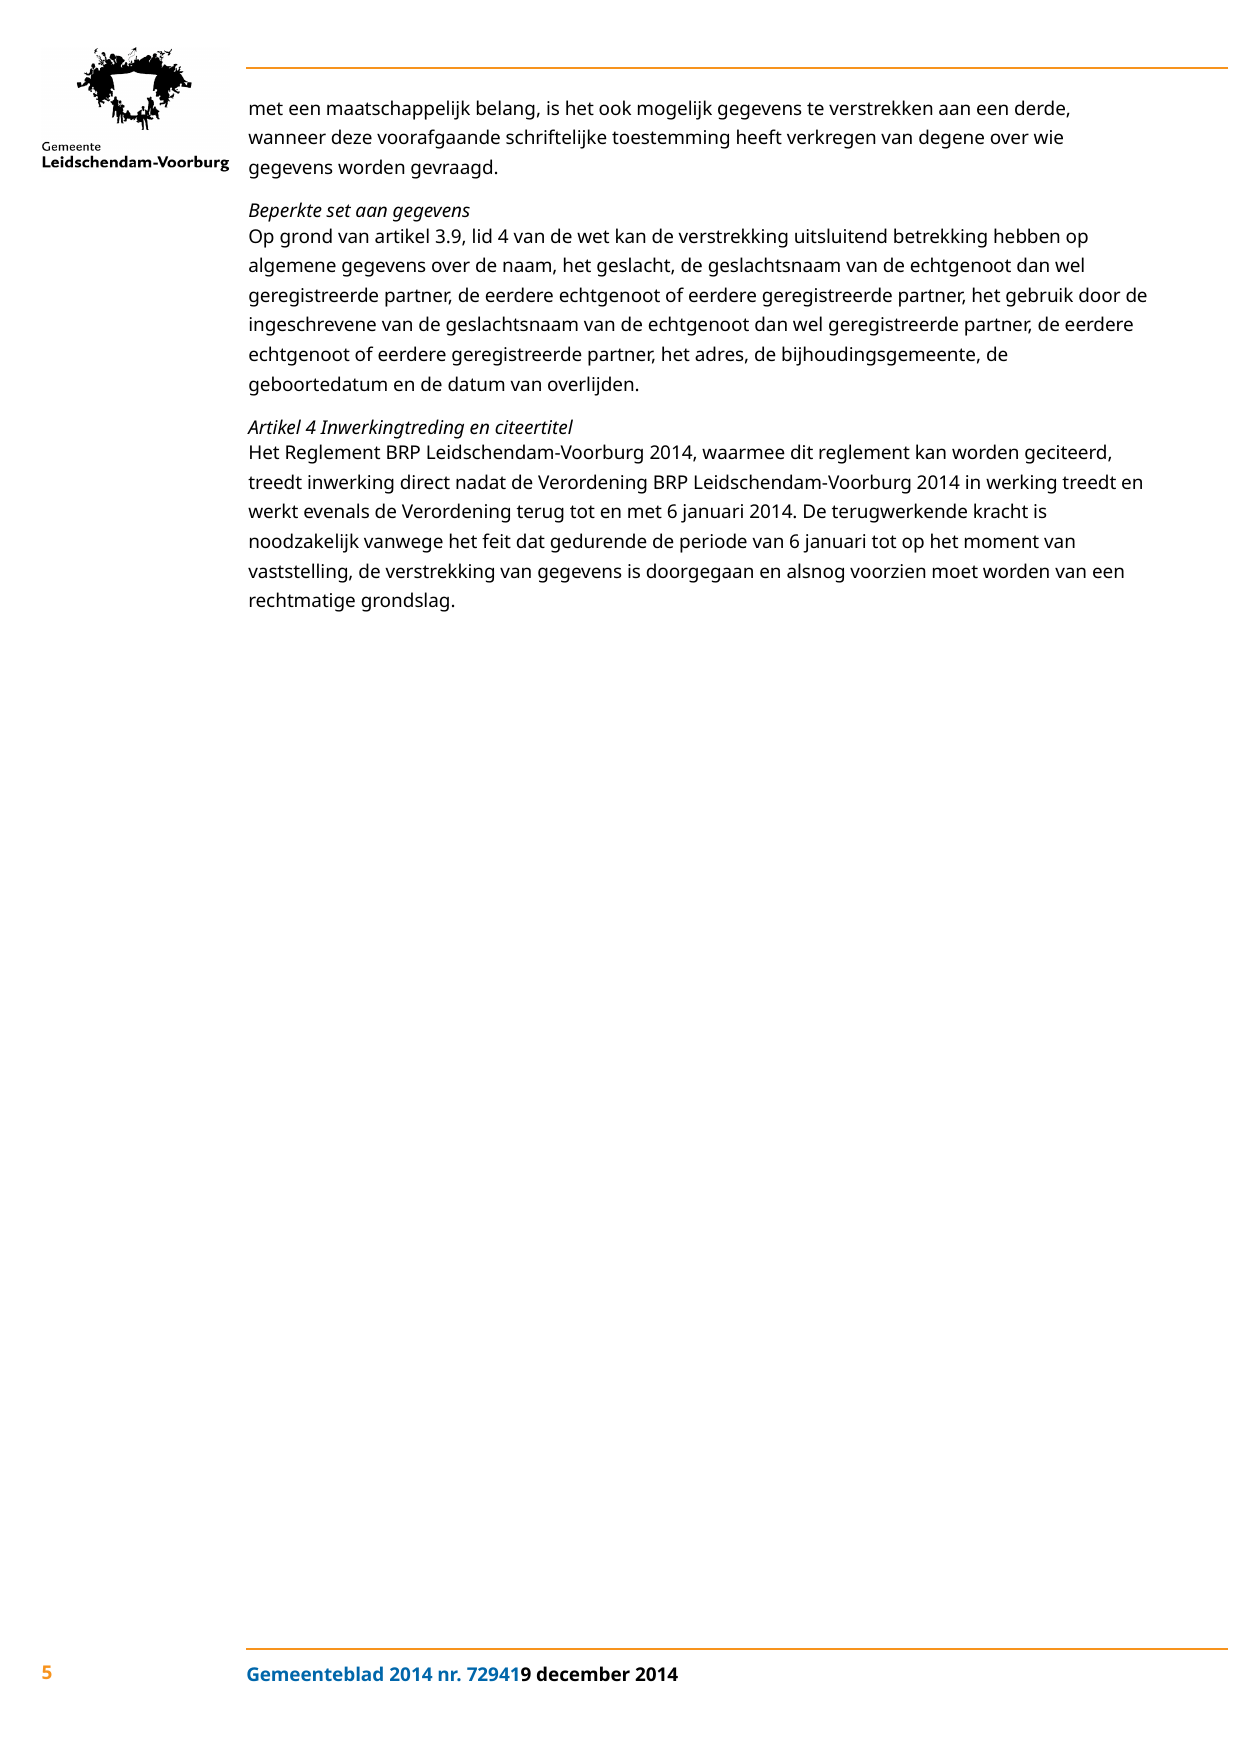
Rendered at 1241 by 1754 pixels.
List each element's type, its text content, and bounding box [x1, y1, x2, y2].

text Het Reglement BRP Leidschendam-Voorburg 2014, waarmee dit reglement kan worden geciteerd, treedt inwerking direct nadat de Verordening BRP Leidschendam-Voorburg 2014 in werking treedt en werkt evenals de Verordening terug tot en met 6 januari 2014. De terugwerkende kracht is noodzakelijk vanwege het feit dat gedurende de periode van 6 januari tot op het moment van vaststelling, de verstrekking van gegevens is doorgegaan en alsnog voorzien moet worden van een rechtmatige grondslag. [248, 439, 1152, 613]
text met een maatschappelijk belang, is het ook mogelijk gegevens te verstrekken aan een derde, wanneer deze voorafgaande schriftelijke toestemming heeft verkregen van degene over wie gegevens worden gevraagd. [248, 95, 1152, 180]
text Op grond van artikel 3.9, lid 4 van de wet kan de verstrekking uitsluitend betrekking hebben op algemene gegevens over de naam, het geslacht, de geslachtsnaam van de echtgenoot dan wel geregistreerde partner, de eerdere echtgenoot of eerdere geregistreerde partner, het gebruik door de ingeschrevene van de geslachtsnaam van de echtgenoot dan wel geregistreerde partner, de eerdere echtgenoot of eerdere geregistreerde partner, het adres, de bijhoudingsgemeente, de geboortedatum en de datum van overlijden. [248, 223, 1152, 396]
text Beperkte set aan gegevens [248, 197, 1152, 223]
picture [41, 47, 231, 172]
text Artikel 4 Inwerkingtreding en citeertitel [248, 414, 1152, 439]
